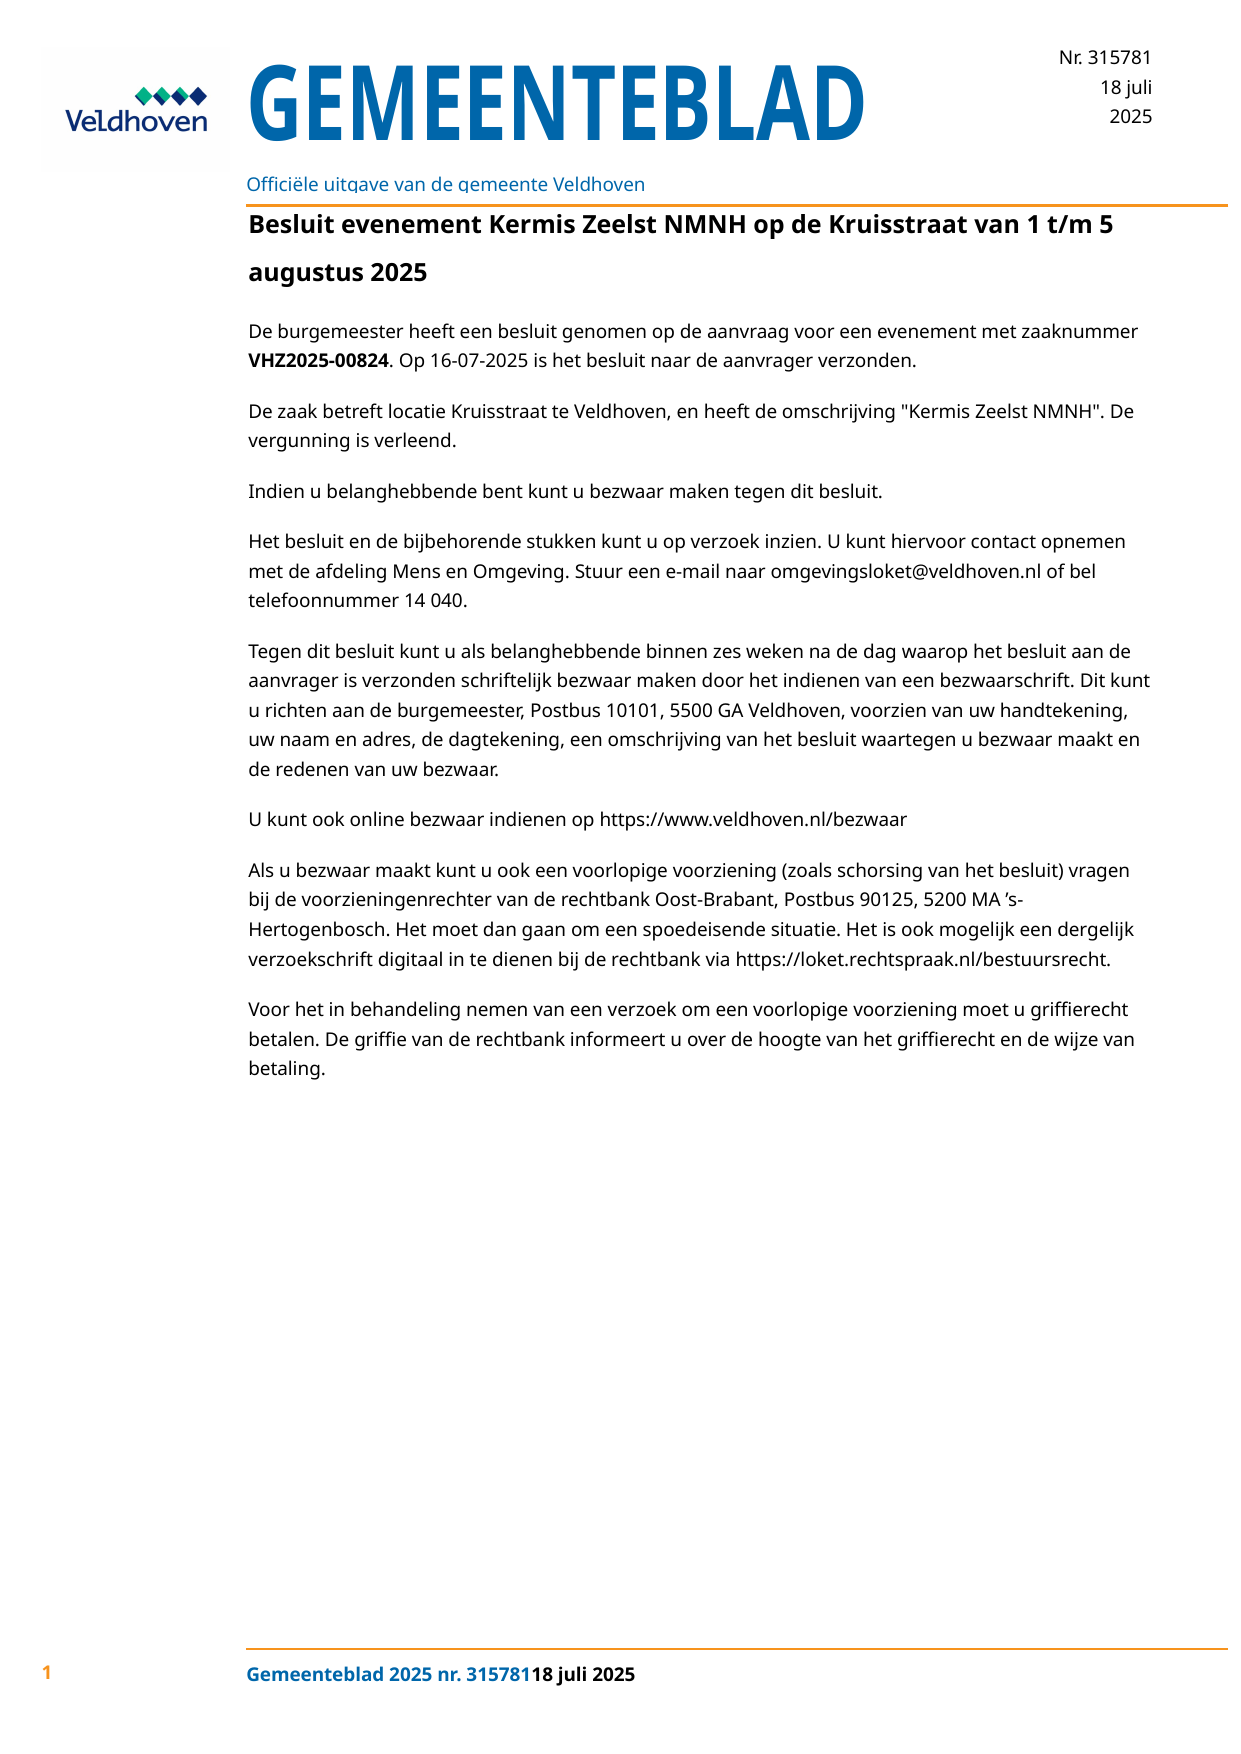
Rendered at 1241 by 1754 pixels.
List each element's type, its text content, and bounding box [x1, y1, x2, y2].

text De zaak betreft locatie Kruisstraat te Veldhoven, en heeft de omschrijving "Kermis Zeelst NMNH". De vergunning is verleend. [248, 398, 1152, 453]
text U kunt ook online bezwaar indienen op https://www.veldhoven.nl/bezwaar [248, 807, 1152, 832]
text Het besluit en de bijbehorende stukken kunt u op verzoek inzien. U kunt hiervoor contact opnemen met de afdeling Mens en Omgeving. Stuur een e-mail naar omgevingsloket@veldhoven.nl of bel telefoonnummer 14 040. [248, 528, 1152, 613]
text Indien u belanghebbende bent kunt u bezwaar maken tegen dit besluit. [248, 478, 1152, 504]
text Voor het in behandeling nemen van een verzoek om een voorlopige voorziening moet u griffierecht betalen. De griffie van de rechtbank informeert u over de hoogte van het griffierecht en de wijze van betaling. [248, 996, 1152, 1081]
text De burgemeester heeft een besluit genomen op de aanvraag voor een evenement met zaaknummer VHZ2025-00824. Op 16-07-2025 is het besluit naar de aanvrager verzonden. [248, 318, 1152, 373]
picture [41, 47, 231, 172]
text Tegen dit besluit kunt u als belanghebbende binnen zes weken na de dag waarop het besluit aan de aanvrager is verzonden schriftelijk bezwaar maken door het indienen van een bezwaarschrift. Dit kunt u richten aan de burgemeester, Postbus 10101, 5500 GA Veldhoven, voorzien van uw handtekening, uw naam en adres, de dagtekening, een omschrijving van het besluit waartegen u bezwaar maakt en de redenen van uw bezwaar. [248, 638, 1152, 782]
text Besluit evenement Kermis Zeelst NMNH op de Kruisstraat van 1 t/m 5 augustus 2025 [248, 207, 1152, 288]
text Als u bezwaar maakt kunt u ook een voorlopige voorziening (zoals schorsing van het besluit) vragen bij de voorzieningenrechter van de rechtbank Oost-Brabant, Postbus 90125, 5200 MA ’s-Hertogenbosch. Het moet dan gaan om een spoedeisende situatie. Het is ook mogelijk een dergelijk verzoekschrift digitaal in te dienen bij de rechtbank via https://loket.rechtspraak.nl/bestuursrecht. [248, 857, 1152, 972]
